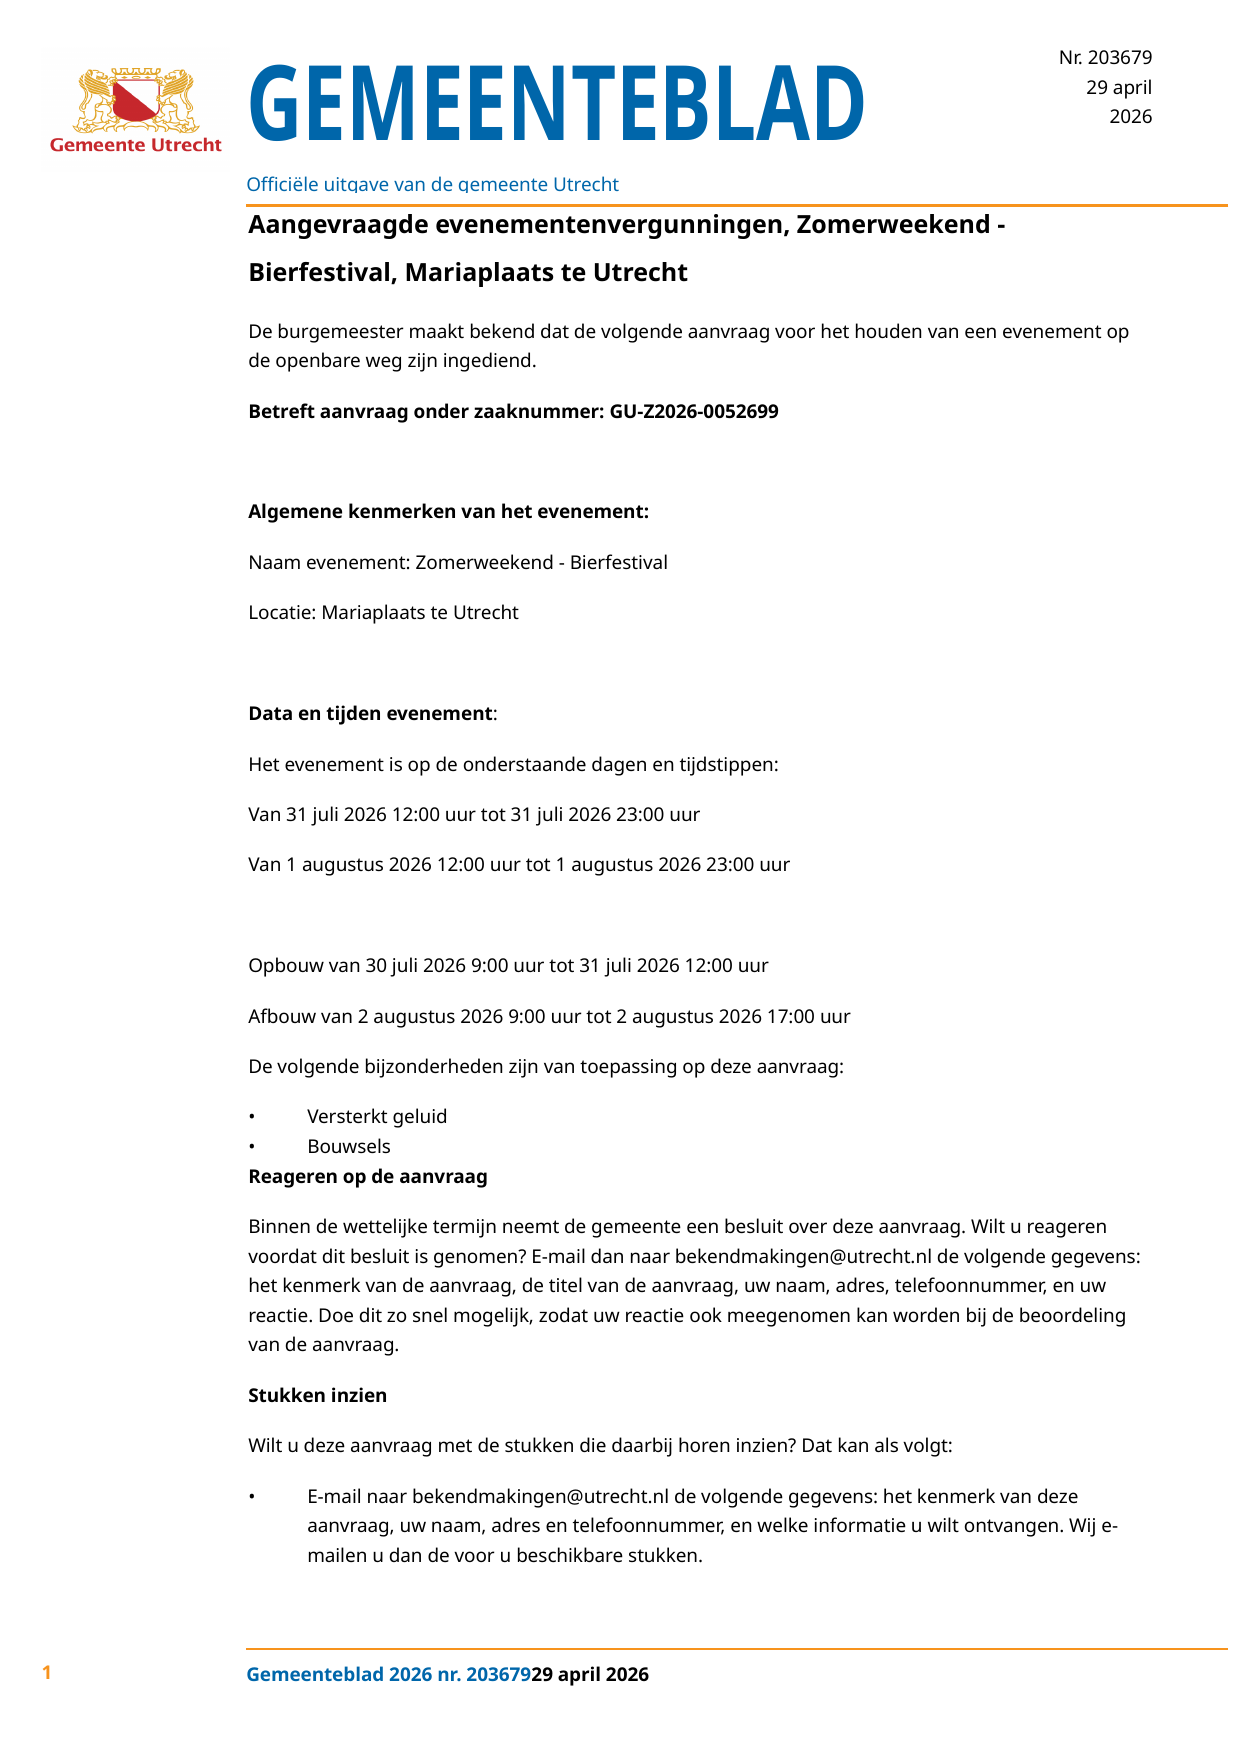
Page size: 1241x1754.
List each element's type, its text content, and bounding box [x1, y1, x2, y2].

text Data en tijden evenement: [248, 700, 1152, 726]
picture [41, 47, 231, 172]
text Aangevraagde evenementenvergunningen, Zomerweekend - Bierfestival, Mariaplaats te Utrecht [248, 207, 1152, 288]
text Afbouw van 2 augustus 2026 9:00 uur tot 2 augustus 2026 17:00 uur [248, 1003, 1152, 1029]
text Algemene kenmerken van het evenement: [248, 499, 1152, 524]
text Het evenement is op de onderstaande dagen en tijdstippen: [248, 751, 1152, 777]
text Naam evenement: Zomerweekend - Bierfestival [248, 549, 1152, 575]
text Van 1 augustus 2026 12:00 uur tot 1 augustus 2026 23:00 uur [248, 852, 1152, 877]
text Opbouw van 30 juli 2026 9:00 uur tot 31 juli 2026 12:00 uur [248, 952, 1152, 978]
list Versterkt geluid [248, 1104, 1152, 1129]
text Reageren op de aanvraag [248, 1163, 1152, 1189]
list E-mail naar bekendmakingen@utrecht.nl de volgende gegevens: het kenmerk van deze aanvraag, uw naam, adres en telefoonnummer, en welke informatie u wilt ontvangen. Wij e-mailen u dan de voor u beschikbare stukken. [248, 1483, 1152, 1568]
text De volgende bijzonderheden zijn van toepassing op deze aanvraag: [248, 1053, 1152, 1079]
text Van 31 juli 2026 12:00 uur tot 31 juli 2026 23:00 uur [248, 801, 1152, 827]
text Wilt u deze aanvraag met de stukken die daarbij horen inzien? Dat kan als volgt: [248, 1432, 1152, 1458]
text Stukken inzien [248, 1382, 1152, 1408]
text Locatie: Mariaplaats te Utrecht [248, 599, 1152, 625]
text Betreft aanvraag onder zaaknummer: GU-Z2026-0052699 [248, 398, 1152, 424]
text De burgemeester maakt bekend dat de volgende aanvraag voor het houden van een evenement op de openbare weg zijn ingediend. [248, 318, 1152, 373]
text Binnen de wettelijke termijn neemt de gemeente een besluit over deze aanvraag. Wilt u reageren voordat dit besluit is genomen? E-mail dan naar bekendmakingen@utrecht.nl de volgende gegevens: het kenmerk van de aanvraag, de titel van de aanvraag, uw naam, adres, telefoonnummer, en uw reactie. Doe dit zo snel mogelijk, zodat uw reactie ook meegenomen kan worden bij de beoordeling van de aanvraag. [248, 1213, 1152, 1357]
list Bouwsels [248, 1133, 1152, 1159]
